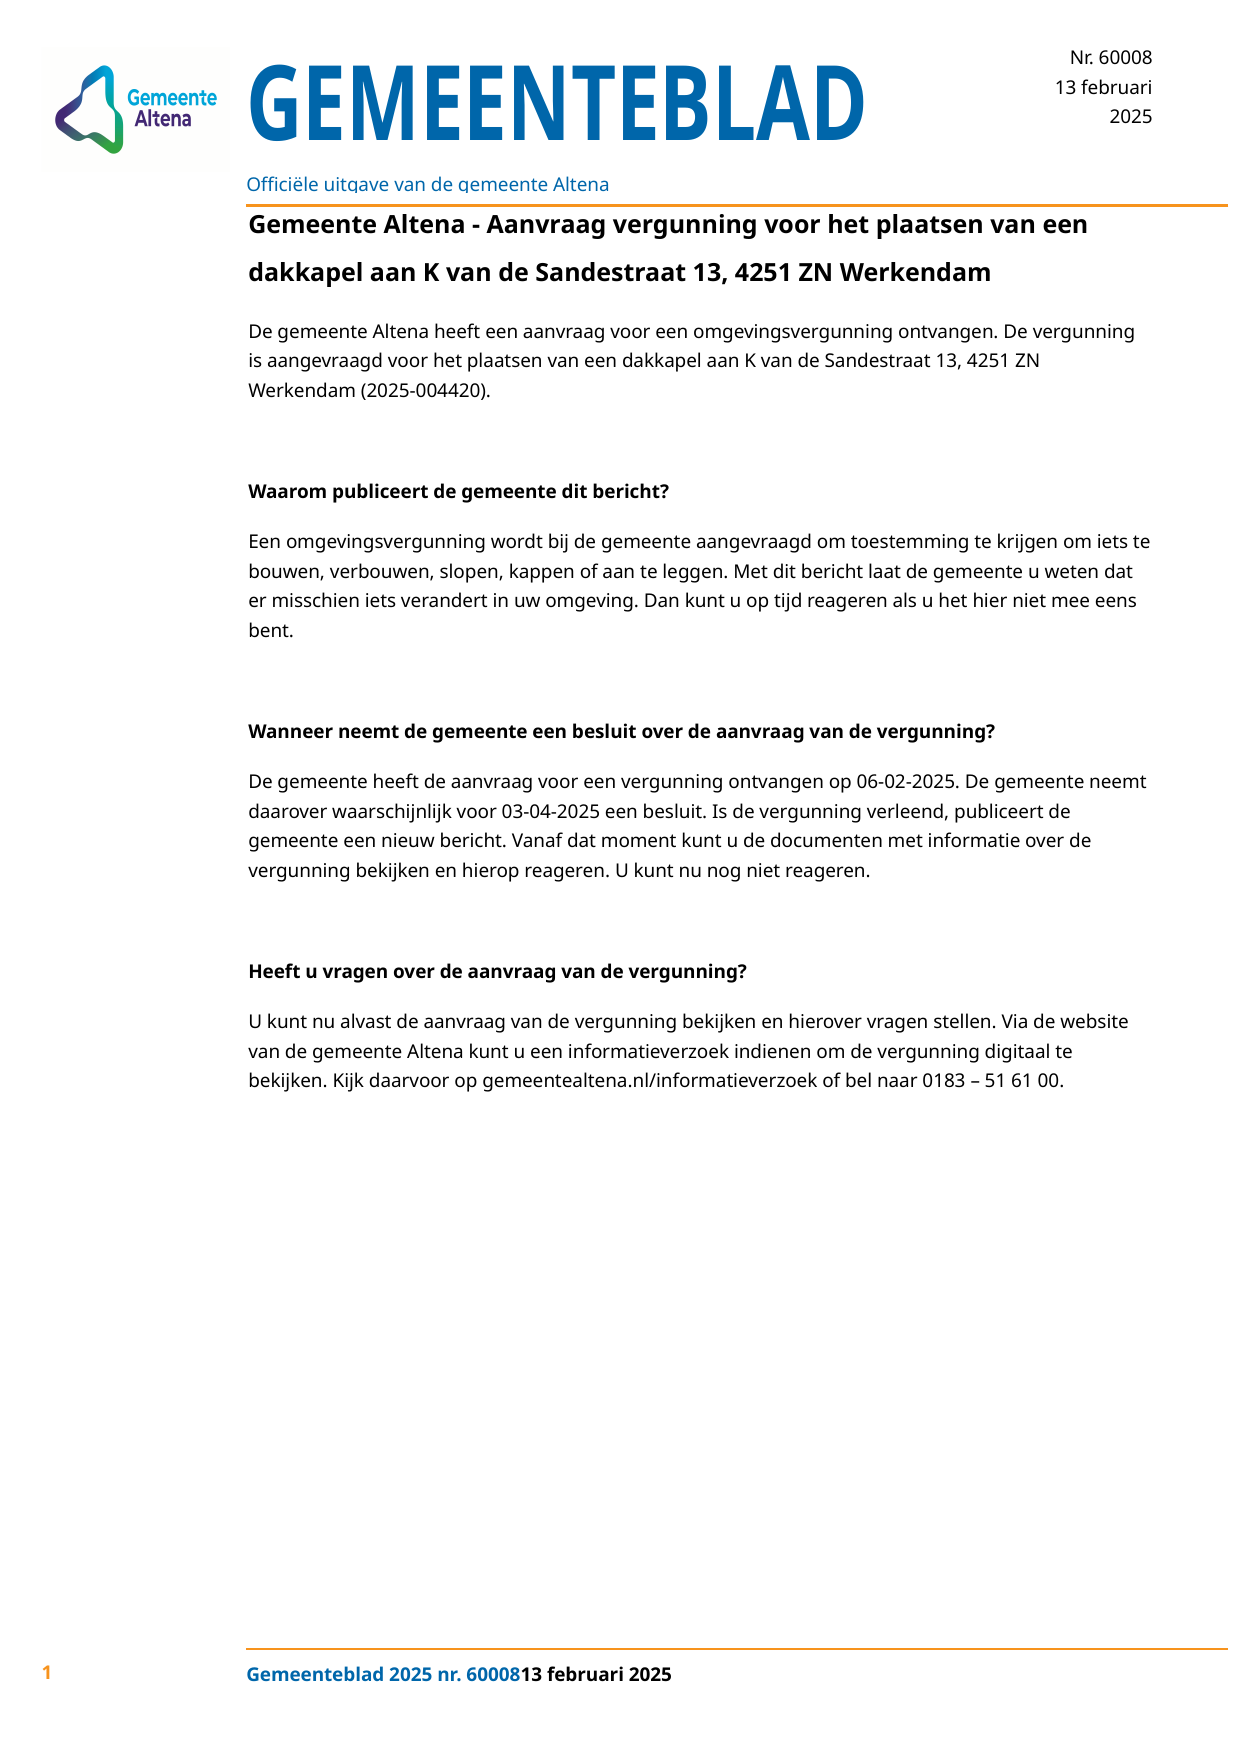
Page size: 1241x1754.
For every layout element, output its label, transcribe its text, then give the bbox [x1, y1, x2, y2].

text Een omgevingsvergunning wordt bij de gemeente aangevraagd om toestemming te krijgen om iets te bouwen, verbouwen, slopen, kappen of aan te leggen. Met dit bericht laat de gemeente u weten dat er misschien iets verandert in uw omgeving. Dan kunt u op tijd reageren als u het hier niet mee eens bent. [248, 528, 1152, 643]
text Waarom publiceert de gemeente dit bericht? [248, 478, 1152, 504]
text Wanneer neemt de gemeente een besluit over de aanvraag van de vergunning? [248, 718, 1152, 744]
text De gemeente Altena heeft een aanvraag voor een omgevingsvergunning ontvangen. De vergunning is aangevraagd voor het plaatsen van een dakkapel aan K van de Sandestraat 13, 4251 ZN Werkendam (2025-004420). [248, 318, 1152, 403]
picture [41, 47, 231, 172]
text U kunt nu alvast de aanvraag van de vergunning bekijken en hierover vragen stellen. Via de website van de gemeente Altena kunt u een informatieverzoek indienen om de vergunning digitaal te bekijken. Kijk daarvoor op gemeentealtena.nl/informatieverzoek of bel naar 0183 – 51 61 00. [248, 1008, 1152, 1093]
text De gemeente heeft de aanvraag voor een vergunning ontvangen op 06-02-2025. De gemeente neemt daarover waarschijnlijk voor 03-04-2025 een besluit. Is de vergunning verleend, publiceert de gemeente een nieuw bericht. Vanaf dat moment kunt u de documenten met informatie over de vergunning bekijken en hierop reageren. U kunt nu nog niet reageren. [248, 768, 1152, 883]
text Heeft u vragen over de aanvraag van de vergunning? [248, 958, 1152, 984]
text Gemeente Altena - Aanvraag vergunning voor het plaatsen van een dakkapel aan K van de Sandestraat 13, 4251 ZN Werkendam [248, 207, 1152, 288]
